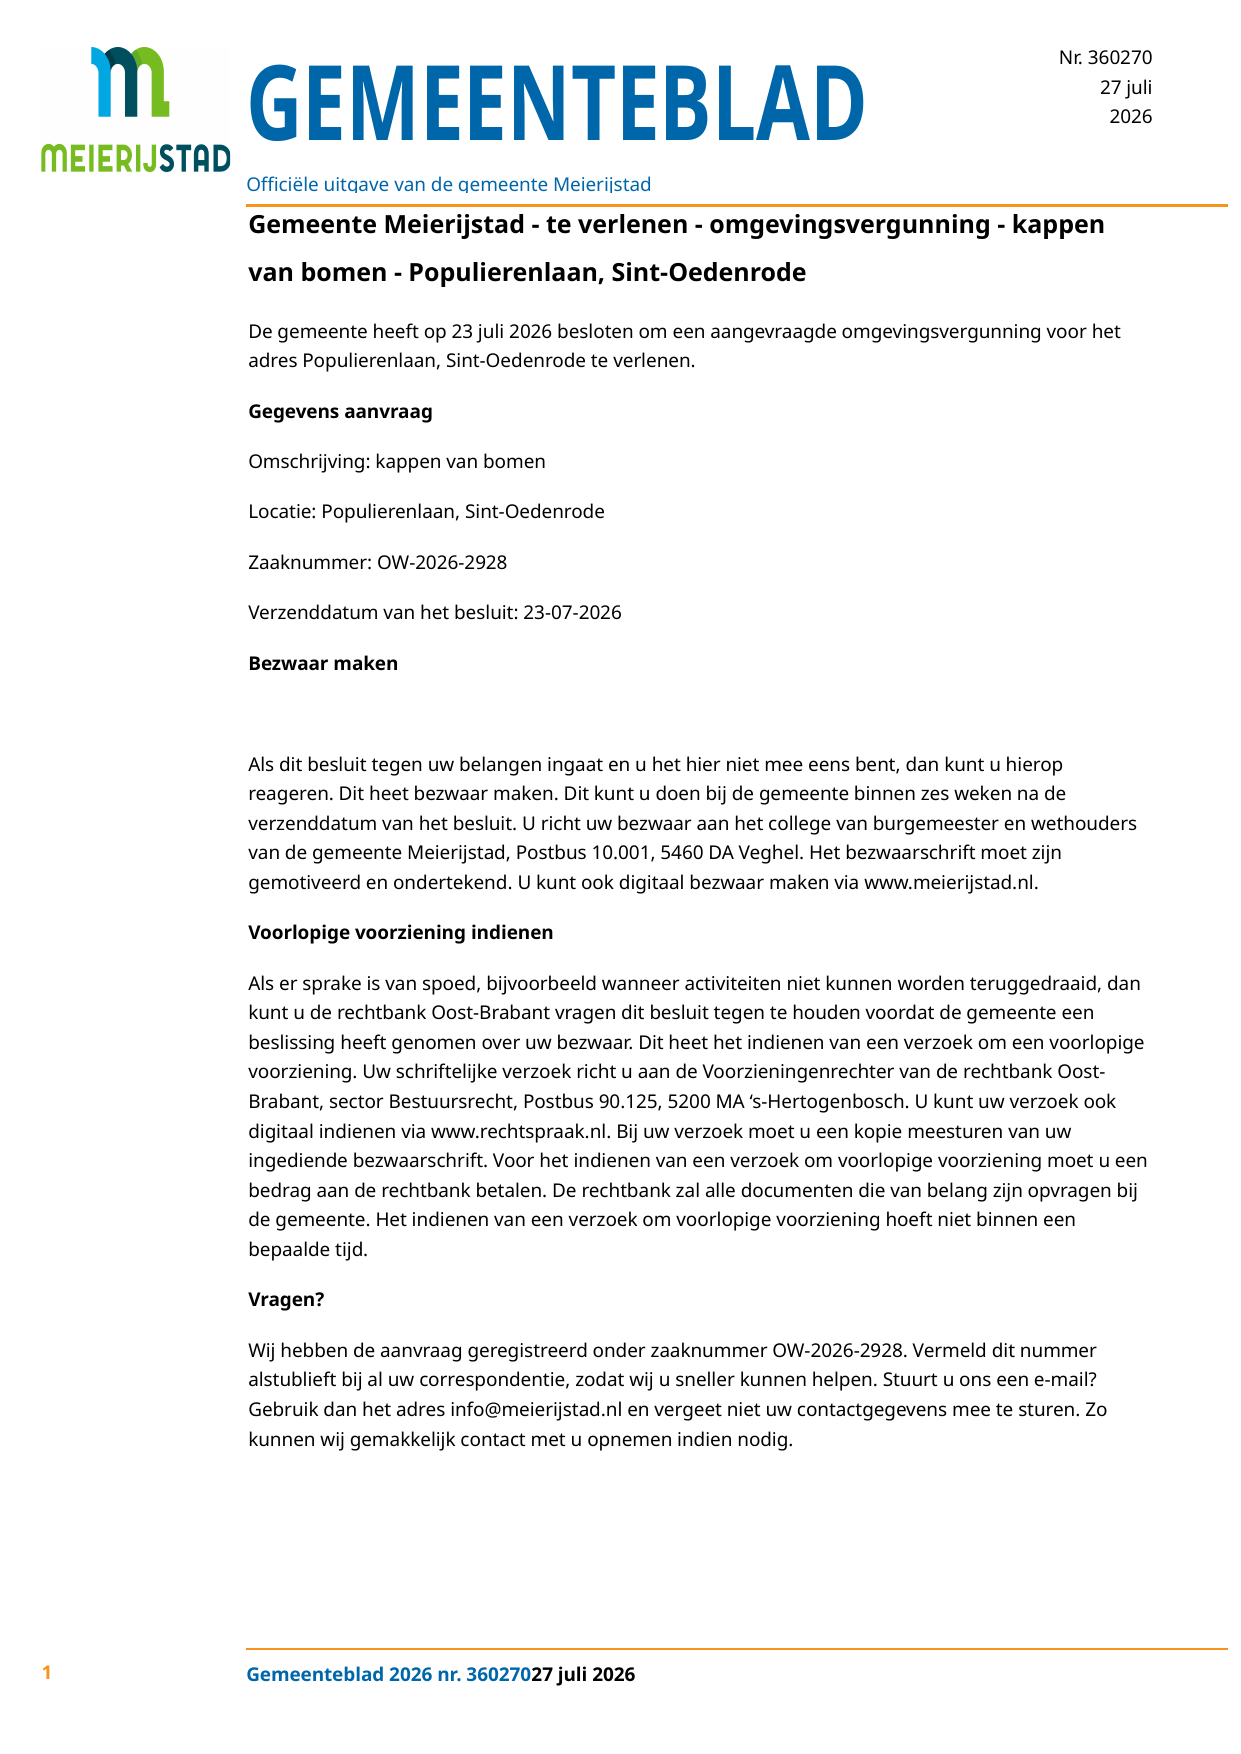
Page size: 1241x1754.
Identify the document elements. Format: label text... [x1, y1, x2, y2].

picture [41, 47, 231, 172]
text De gemeente heeft op 23 juli 2026 besloten om een aangevraagde omgevingsvergunning voor het adres Populierenlaan, Sint-Oedenrode te verlenen. [248, 318, 1152, 373]
text Gegevens aanvraag [248, 398, 1152, 424]
text Voorlopige voorziening indienen [248, 919, 1152, 945]
text Verzenddatum van het besluit: 23-07-2026 [248, 599, 1152, 625]
text Vragen? [248, 1287, 1152, 1312]
text Zaaknummer: OW-2026-2928 [248, 549, 1152, 575]
text Omschrijving: kappen van bomen [248, 448, 1152, 474]
text Als dit besluit tegen uw belangen ingaat en u het hier niet mee eens bent, dan kunt u hierop reageren. Dit heet bezwaar maken. Dit kunt u doen bij de gemeente binnen zes weken na de verzenddatum van het besluit. U richt uw bezwaar aan het college van burgemeester en wethouders van de gemeente Meierijstad, Postbus 10.001, 5460 DA Veghel. Het bezwaarschrift moet zijn gemotiveerd en ondertekend. U kunt ook digitaal bezwaar maken via www.meierijstad.nl. [248, 751, 1152, 895]
text Wij hebben de aanvraag geregistreerd onder zaaknummer OW-2026-2928. Vermeld dit nummer alstublieft bij al uw correspondentie, zodat wij u sneller kunnen helpen. Stuurt u ons een e-mail? Gebruik dan het adres info@meierijstad.nl en vergeet niet uw contactgegevens mee te sturen. Zo kunnen wij gemakkelijk contact met u opnemen indien nodig. [248, 1337, 1152, 1452]
text Gemeente Meierijstad - te verlenen - omgevingsvergunning - kappen van bomen - Populierenlaan, Sint-Oedenrode [248, 207, 1152, 288]
text Locatie: Populierenlaan, Sint-Oedenrode [248, 499, 1152, 524]
text Als er sprake is van spoed, bijvoorbeeld wanneer activiteiten niet kunnen worden teruggedraaid, dan kunt u de rechtbank Oost-Brabant vragen dit besluit tegen te houden voordat de gemeente een beslissing heeft genomen over uw bezwaar. Dit heet het indienen van een verzoek om een voorlopige voorziening. Uw schriftelijke verzoek richt u aan de Voorzieningenrechter van de rechtbank Oost-Brabant, sector Bestuursrecht, Postbus 90.125, 5200 MA ‘s-Hertogenbosch. U kunt uw verzoek ook digitaal indienen via www.rechtspraak.nl. Bij uw verzoek moet u een kopie meesturen van uw ingediende bezwaarschrift. Voor het indienen van een verzoek om voorlopige voorziening moet u een bedrag aan de rechtbank betalen. De rechtbank zal alle documenten die van belang zijn opvragen bij de gemeente. Het indienen van een verzoek om voorlopige voorziening hoeft niet binnen een bepaalde tijd. [248, 970, 1152, 1262]
text Bezwaar maken [248, 650, 1152, 676]
